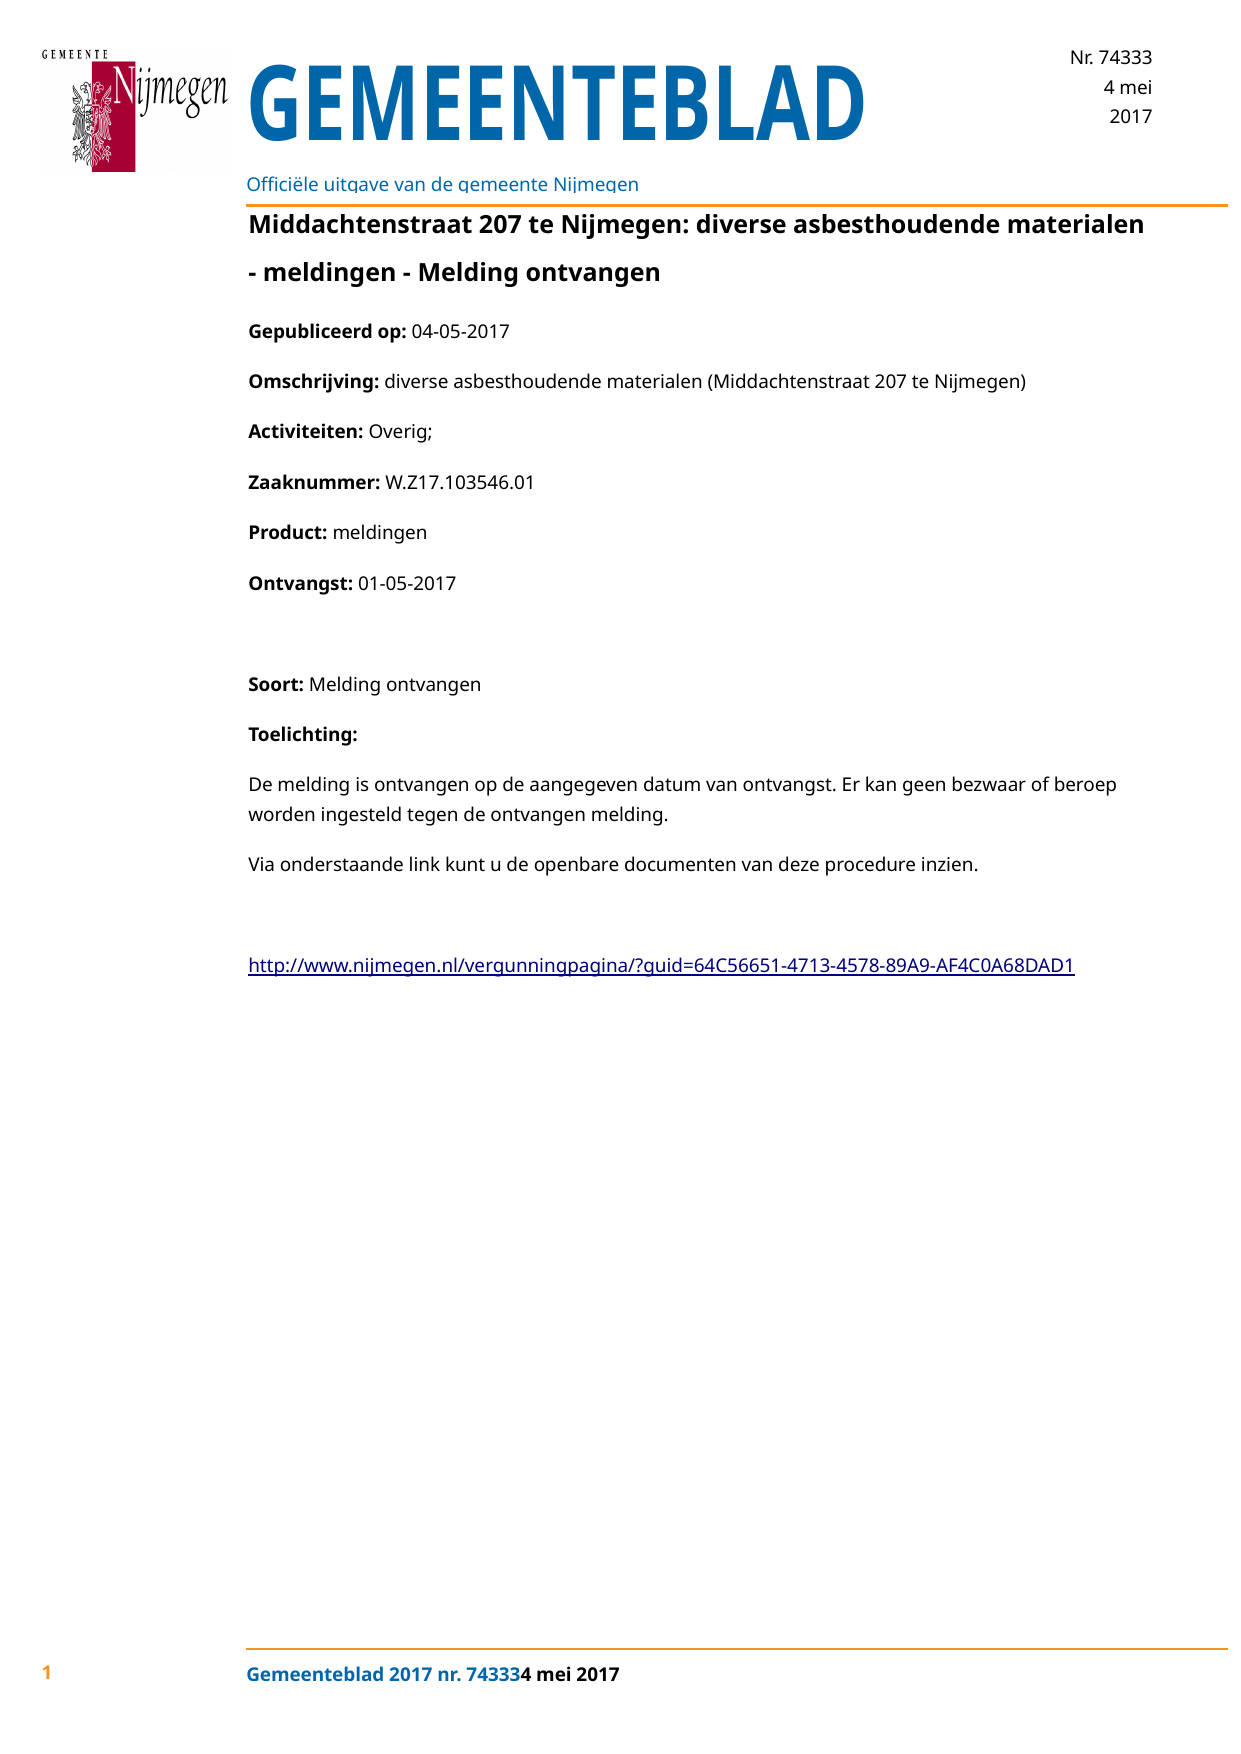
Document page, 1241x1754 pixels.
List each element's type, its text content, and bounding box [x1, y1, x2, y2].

text Middachtenstraat 207 te Nijmegen: diverse asbesthoudende materialen - meldingen - Melding ontvangen [248, 207, 1152, 288]
text Activiteiten: Overig; [248, 419, 1152, 444]
picture [41, 47, 231, 172]
text Zaaknummer: W.Z17.103546.01 [248, 469, 1152, 495]
text Via onderstaande link kunt u de openbare documenten van deze procedure inzien. [248, 852, 1152, 877]
text Omschrijving: diverse asbesthoudende materialen (Middachtenstraat 207 te Nijmegen) [248, 368, 1152, 394]
text Gepubliceerd op: 04-05-2017 [248, 318, 1152, 344]
text Product: meldingen [248, 519, 1152, 545]
text Ontvangst: 01-05-2017 [248, 570, 1152, 596]
text Toelichting: [248, 721, 1152, 747]
text De melding is ontvangen op de aangegeven datum van ontvangst. Er kan geen bezwaar of beroep worden ingesteld tegen de ontvangen melding. [248, 772, 1152, 827]
text http://www.nijmegen.nl/vergunningpagina/?guid=64C56651-4713-4578-89A9-AF4C0A68DAD1 [248, 952, 1152, 978]
text Soort: Melding ontvangen [248, 671, 1152, 697]
